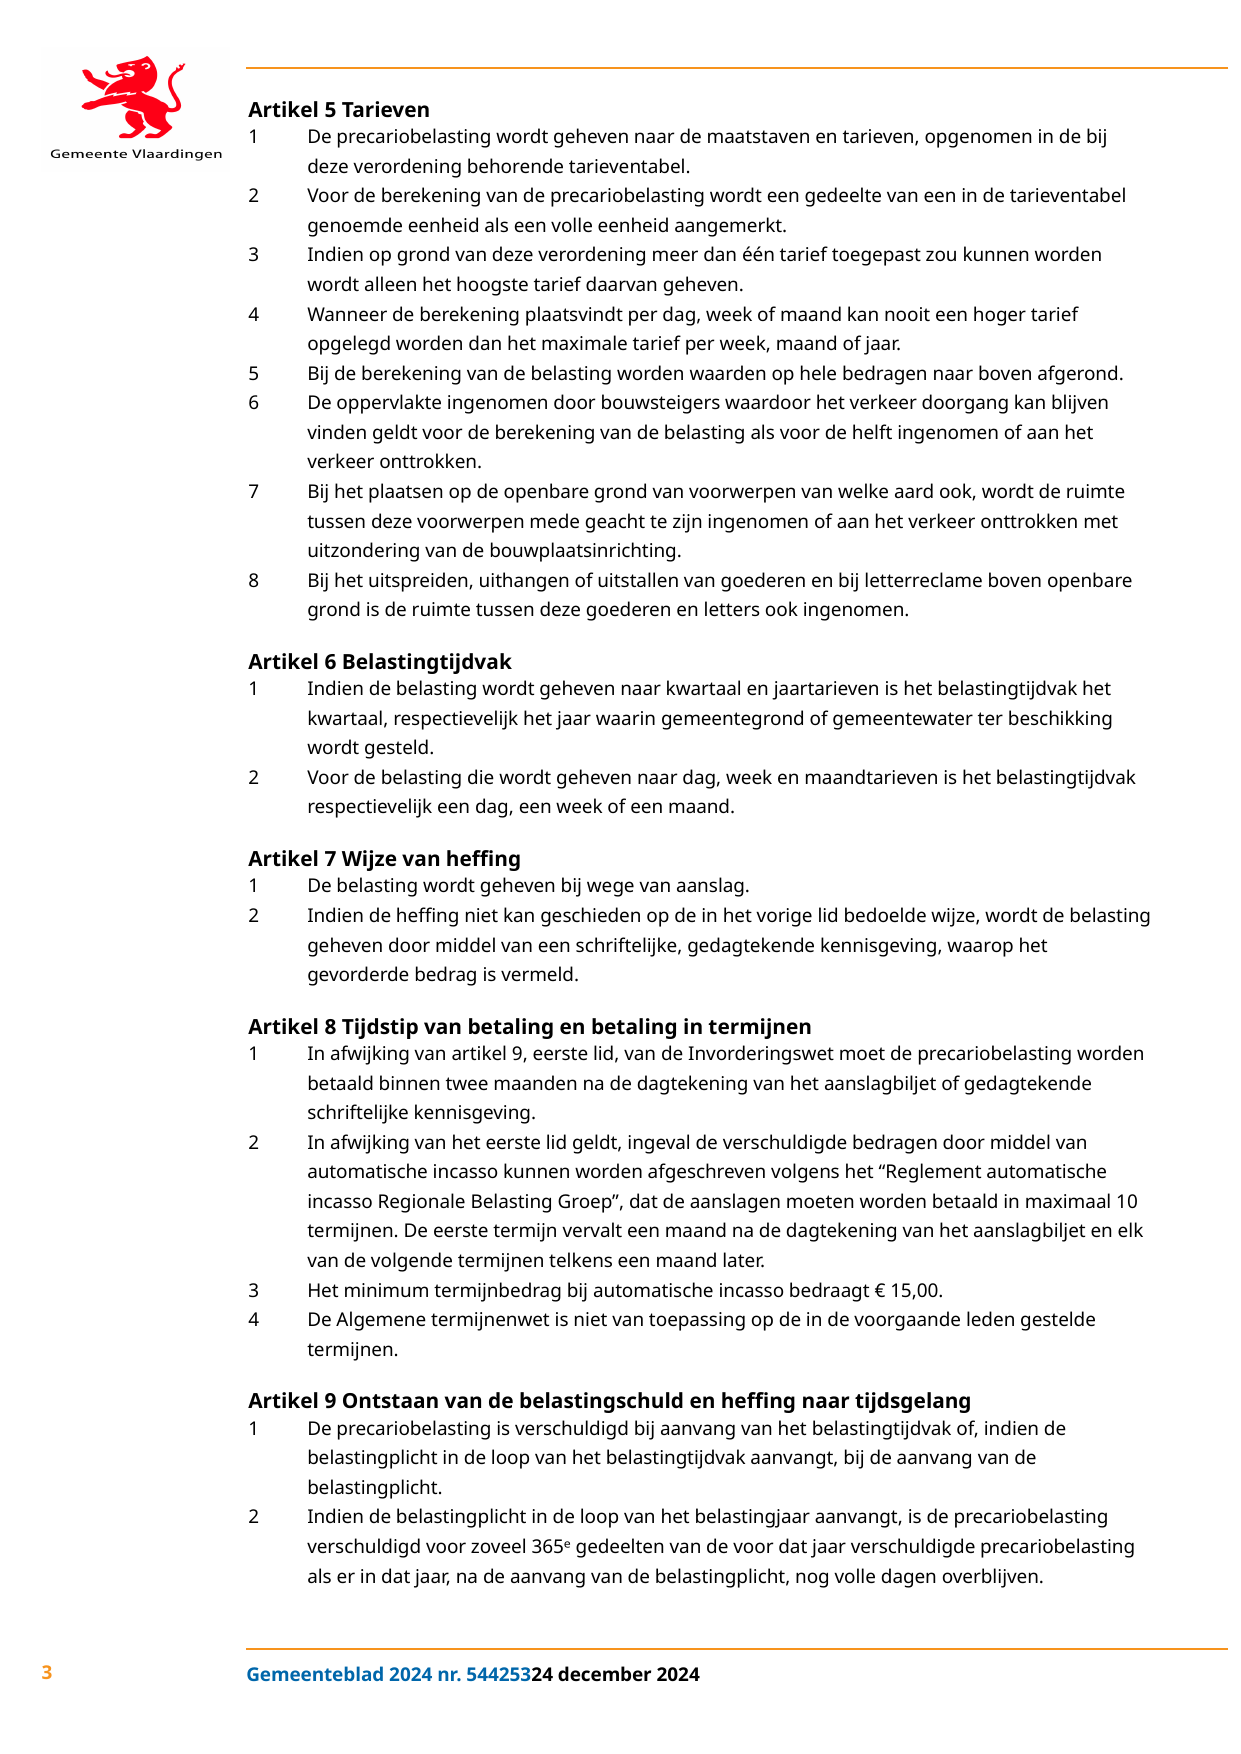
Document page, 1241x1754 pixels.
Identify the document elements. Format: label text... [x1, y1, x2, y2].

text Artikel 8 Tijdstip van betaling en betaling in termijnen [248, 1012, 1152, 1040]
list Wanneer de berekening plaatsvindt per dag, week of maand kan nooit een hoger tarief opgelegd worden dan het maximale tarief per week, maand of jaar. [248, 301, 1152, 356]
list De oppervlakte ingenomen door bouwsteigers waardoor het verkeer doorgang kan blijven vinden geldt voor de berekening van de belasting als voor de helft ingenomen of aan het verkeer onttrokken. [248, 389, 1152, 474]
list Voor de belasting die wordt geheven naar dag, week en maandtarieven is het belastingtijdvak respectievelijk een dag, een week of een maand. [248, 764, 1152, 819]
list Bij de berekening van de belasting worden waarden op hele bedragen naar boven afgerond. [248, 360, 1152, 386]
text Artikel 7 Wijze van heffing [248, 844, 1152, 873]
text Artikel 9 Ontstaan van de belastingschuld en heffing naar tijdsgelang [248, 1386, 1152, 1415]
list Indien de belasting wordt geheven naar kwartaal en jaartarieven is het belastingtijdvak het kwartaal, respectievelijk het jaar waarin gemeentegrond of gemeentewater ter beschikking wordt gesteld. [248, 675, 1152, 760]
list De belasting wordt geheven bij wege van aanslag. [248, 873, 1152, 898]
list Het minimum termijnbedrag bij automatische incasso bedraagt € 15,00. [248, 1277, 1152, 1303]
list In afwijking van artikel 9, eerste lid, van de Invorderingswet moet de precariobelasting worden betaald binnen twee maanden na de dagtekening van het aanslagbiljet of gedagtekende schriftelijke kennisgeving. [248, 1040, 1152, 1125]
list De Algemene termijnenwet is niet van toepassing op de in de voorgaande leden gestelde termijnen. [248, 1306, 1152, 1362]
list De precariobelasting is verschuldigd bij aanvang van het belastingtijdvak of, indien de belastingplicht in de loop van het belastingtijdvak aanvangt, bij de aanvang van de belastingplicht. [248, 1415, 1152, 1500]
list Bij het plaatsen op de openbare grond van voorwerpen van welke aard ook, wordt de ruimte tussen deze voorwerpen mede geacht te zijn ingenomen of aan het verkeer onttrokken met uitzondering van de bouwplaatsinrichting. [248, 478, 1152, 563]
list Indien op grond van deze verordening meer dan één tarief toegepast zou kunnen worden wordt alleen het hoogste tarief daarvan geheven. [248, 242, 1152, 297]
list Voor de berekening van de precariobelasting wordt een gedeelte van een in de tarieventabel genoemde eenheid als een volle eenheid aangemerkt. [248, 182, 1152, 238]
text Artikel 5 Tarieven [248, 95, 1152, 123]
text Artikel 6 Belastingtijdvak [248, 647, 1152, 675]
list Indien de belastingplicht in de loop van het belastingjaar aanvangt, is de precariobelasting verschuldigd voor zoveel 365ᵉ gedeelten van de voor dat jaar verschuldigde precariobelasting als er in dat jaar, na de aanvang van de belastingplicht, nog volle dagen overblijven. [248, 1504, 1152, 1588]
list Bij het uitspreiden, uithangen of uitstallen van goederen en bij letterreclame boven openbare grond is de ruimte tussen deze goederen en letters ook ingenomen. [248, 567, 1152, 622]
list In afwijking van het eerste lid geldt, ingeval de verschuldigde bedragen door middel van automatische incasso kunnen worden afgeschreven volgens het “Reglement automatische incasso Regionale Belasting Groep”, dat de aanslagen moeten worden betaald in maximaal 10 termijnen. De eerste termijn vervalt een maand na de dagtekening van het aanslagbiljet en elk van de volgende termijnen telkens een maand later. [248, 1129, 1152, 1273]
list Indien de heffing niet kan geschieden op de in het vorige lid bedoelde wijze, wordt de belasting geheven door middel van een schriftelijke, gedagtekende kennisgeving, waarop het gevorderde bedrag is vermeld. [248, 902, 1152, 987]
list De precariobelasting wordt geheven naar de maatstaven en tarieven, opgenomen in de bij deze verordening behorende tarieventabel. [248, 123, 1152, 178]
picture [41, 47, 231, 172]
